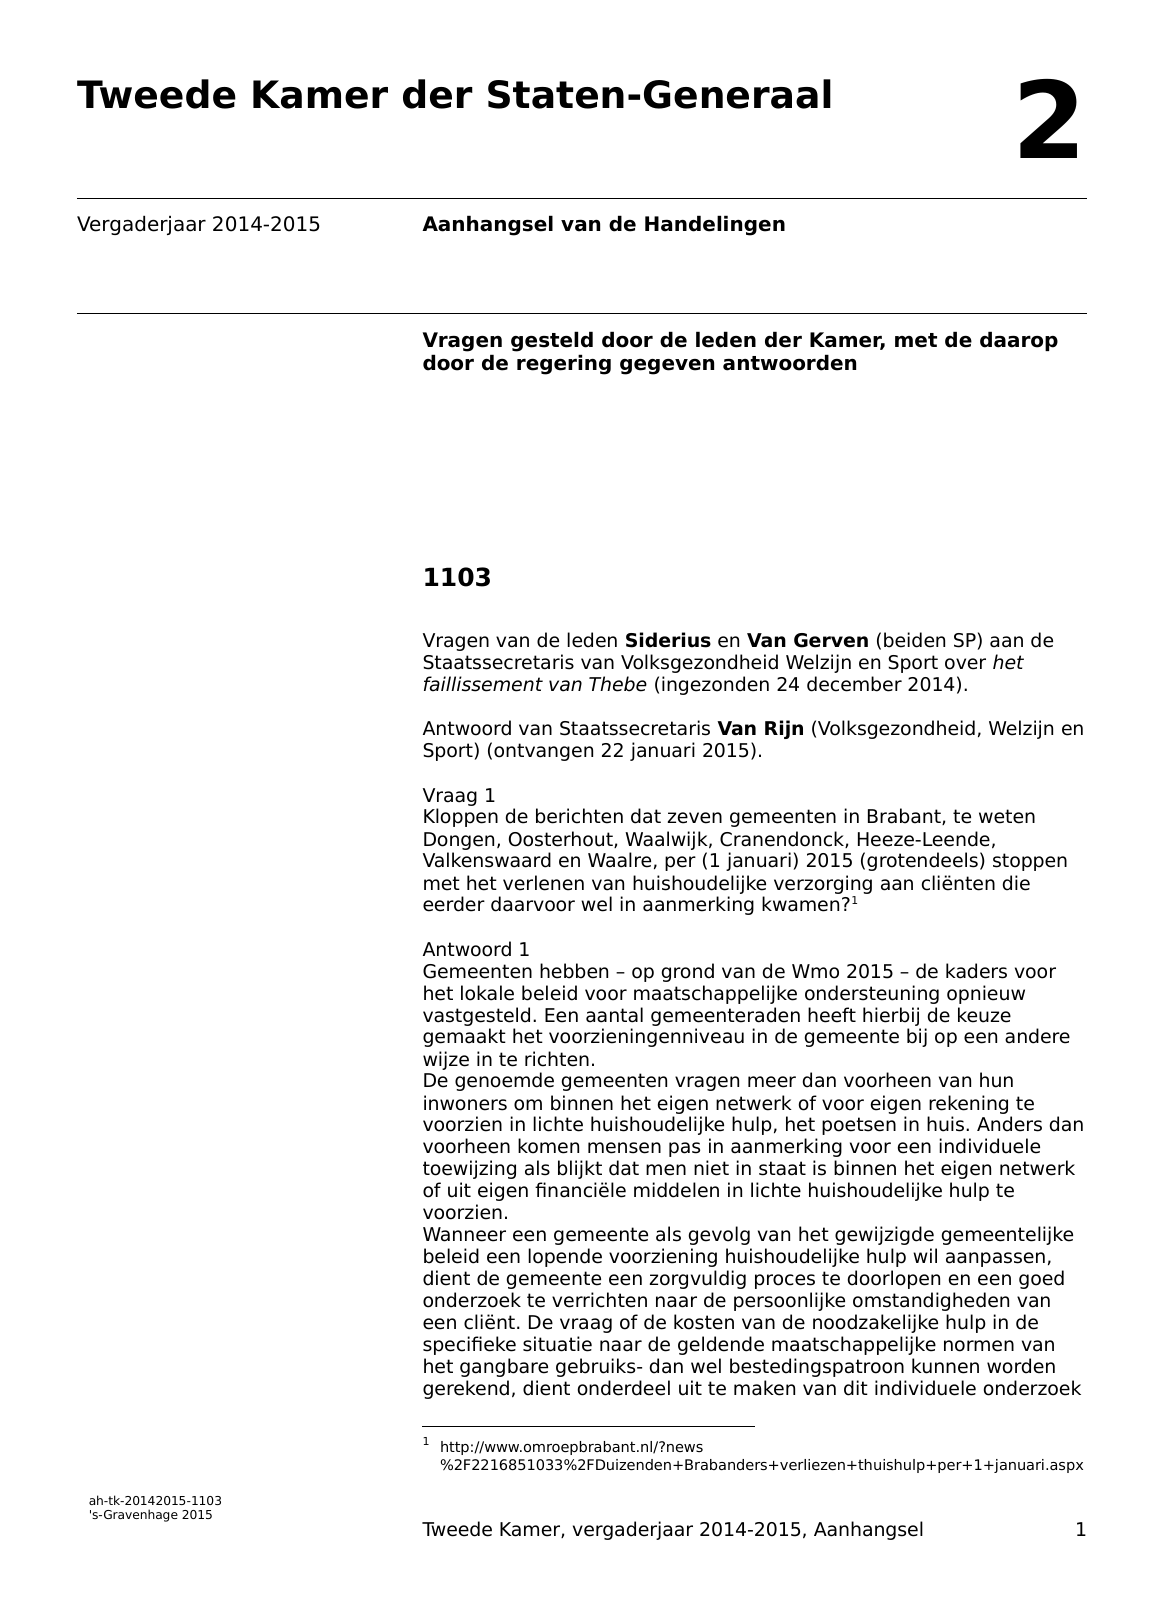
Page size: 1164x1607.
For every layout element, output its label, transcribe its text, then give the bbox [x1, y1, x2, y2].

text Kloppen de berichten dat zeven gemeenten in Brabant, te weten Dongen, Oosterhout, Waalwijk, Cranendonck, Heeze-Leende, Valkenswaard en Waalre, per (1 januari) 2015 (grotendeels) stoppen met het verlenen van huishoudelijke verzorging aan cliënten die eerder daarvoor wel in aanmerking kwamen? [422, 806, 1087, 916]
text Wanneer een gemeente als gevolg van het gewijzigde gemeentelijke beleid een lopende voorziening huishoudelijke hulp wil aanpassen, dient de gemeente een zorgvuldig proces te doorlopen en een goed onderzoek te verrichten naar de persoonlijke omstandigheden van een cliënt. De vraag of de kosten van de noodzakelijke hulp in de specifieke situatie naar de geldende maatschappelijke normen van het gangbare gebruiks- dan wel bestedingspatroon kunnen worden gerekend, dient onderdeel uit te maken van dit individuele onderzoek [422, 1224, 1087, 1400]
text http://www.omroepbrabant.nl/?news%2F2216851033%2FDuizenden+Brabanders+verliezen+thuishulp+per+1+januari.aspx [422, 1435, 1087, 1474]
table_cell [77, 314, 422, 375]
text ah-tk-20142015-1103 [88, 1494, 323, 1508]
text Vragen van de leden Siderius en Van Gerven (beiden SP) aan de Staatssecretaris van Volksgezondheid Welzijn en Sport over het faillissement van Thebe (ingezonden 24 december 2014). [422, 630, 1087, 696]
table_cell Aanhangsel van de Handelingen [422, 199, 1087, 313]
table_cell Vragen gesteld door de leden der Kamer, met de daarop door de regering gegeven antwoorden [422, 314, 1087, 375]
text De genoemde gemeenten vragen meer dan voorheen van hun inwoners om binnen het eigen netwerk of voor eigen rekening te voorzien in lichte huishoudelijke hulp, het poetsen in huis. Anders dan voorheen komen mensen pas in aanmerking voor een individuele toewijzing als blijkt dat men niet in staat is binnen het eigen netwerk of uit eigen financiële middelen in lichte huishoudelijke hulp te voorzien. [422, 1070, 1087, 1224]
table_header 2 [886, 59, 1087, 198]
text Antwoord 1 [422, 938, 1087, 961]
text Antwoord van Staatssecretaris Van Rijn (Volksgezondheid, Welzijn en Sport) (ontvangen 22 januari 2015). [422, 718, 1087, 762]
table_header Tweede Kamer der Staten-Generaal [77, 59, 886, 198]
text 1103 [422, 563, 1087, 592]
table_cell Vergaderjaar 2014-2015 [77, 199, 422, 313]
text 's-Gravenhage 2015 [88, 1508, 323, 1522]
text Gemeenten hebben – op grond van de Wmo 2015 – de kaders voor het lokale beleid voor maatschappelijke ondersteuning opnieuw vastgesteld. Een aantal gemeenteraden heeft hierbij de keuze gemaakt het voorzieningenniveau in de gemeente bij op een andere wijze in te richten. [422, 961, 1087, 1070]
text Vraag 1 [422, 784, 1087, 806]
